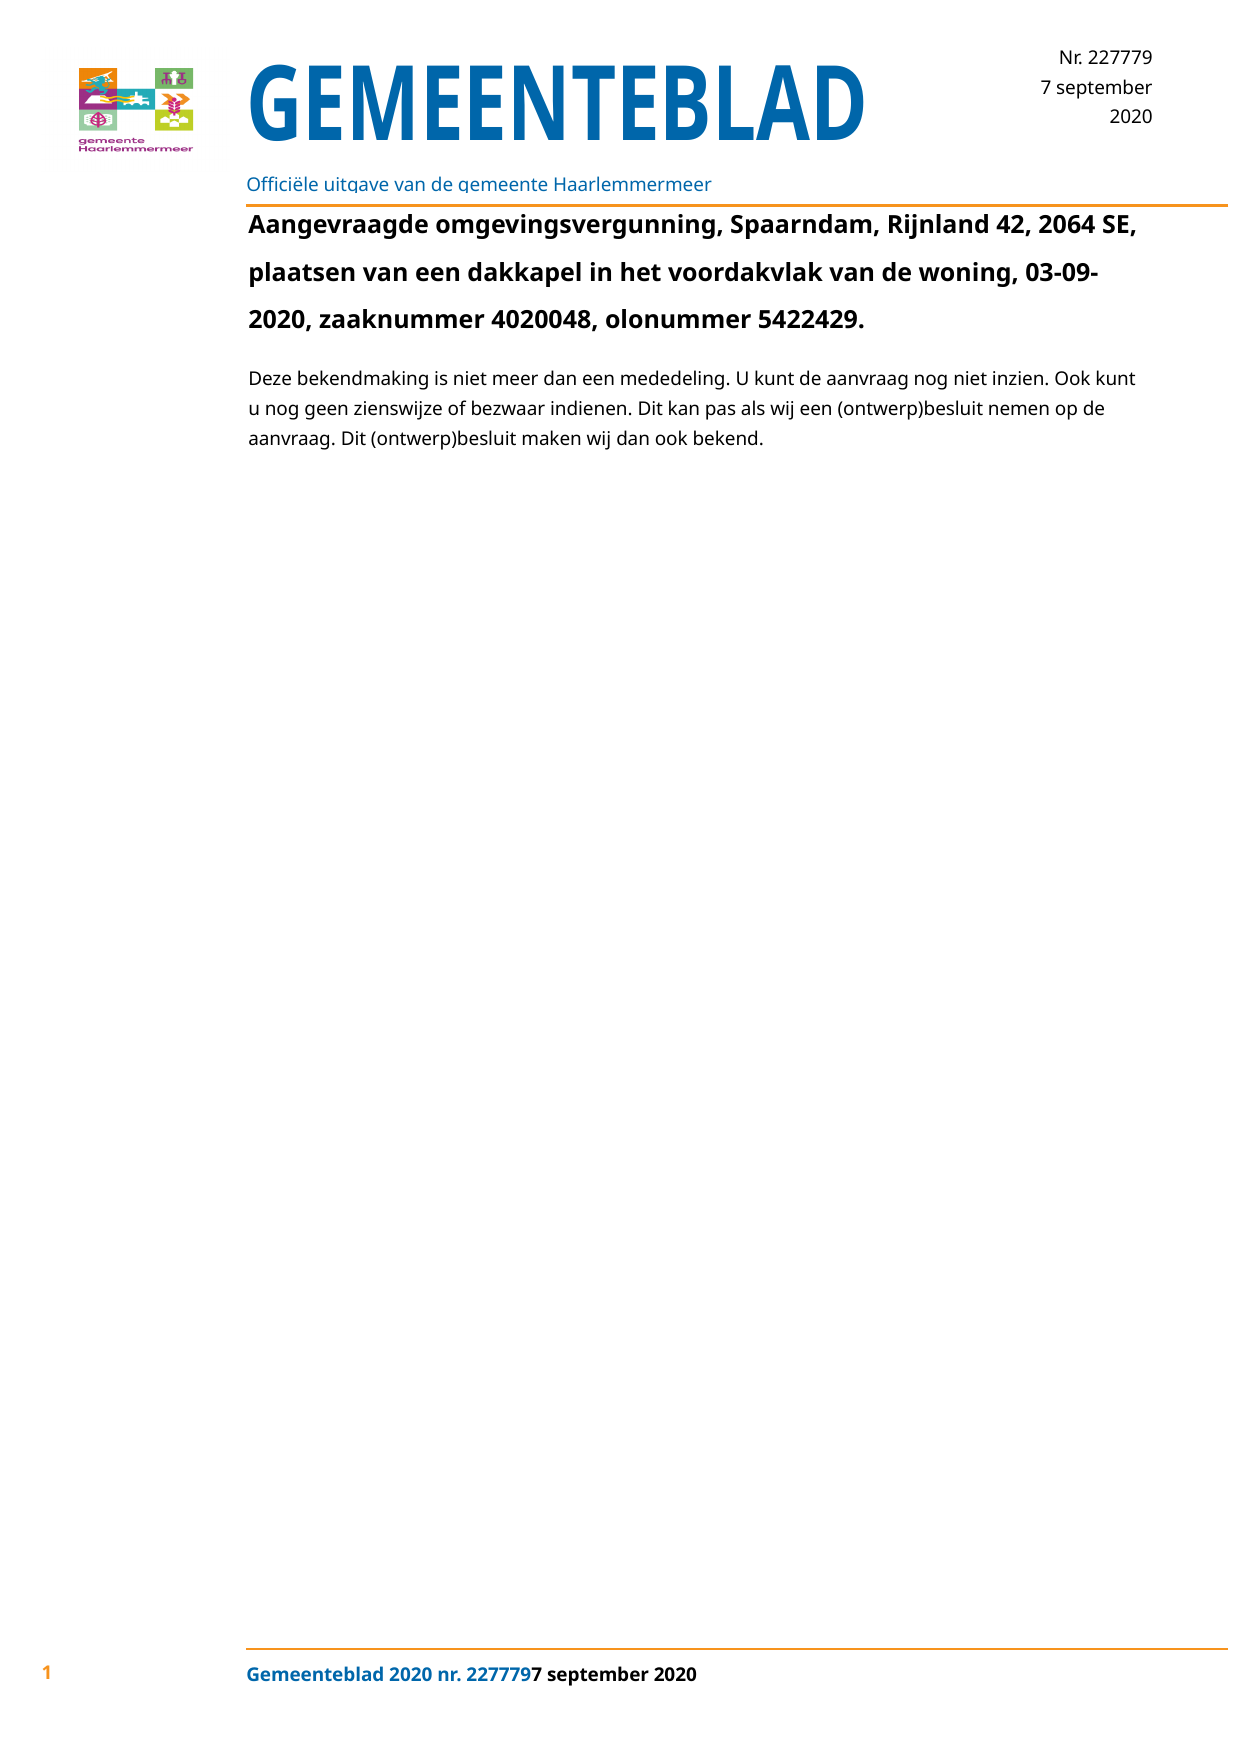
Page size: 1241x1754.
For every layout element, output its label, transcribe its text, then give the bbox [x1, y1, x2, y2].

picture [41, 47, 231, 172]
text Aangevraagde omgevingsvergunning, Spaarndam, Rijnland 42, 2064 SE, plaatsen van een dakkapel in het voordakvlak van de woning, 03-09-2020, zaaknummer 4020048, olonummer 5422429. [248, 207, 1152, 336]
text Deze bekendmaking is niet meer dan een mededeling. U kunt de aanvraag nog niet inzien. Ook kunt u nog geen zienswijze of bezwaar indienen. Dit kan pas als wij een (ontwerp)besluit nemen op de aanvraag. Dit (ontwerp)besluit maken wij dan ook bekend. [248, 366, 1152, 450]
